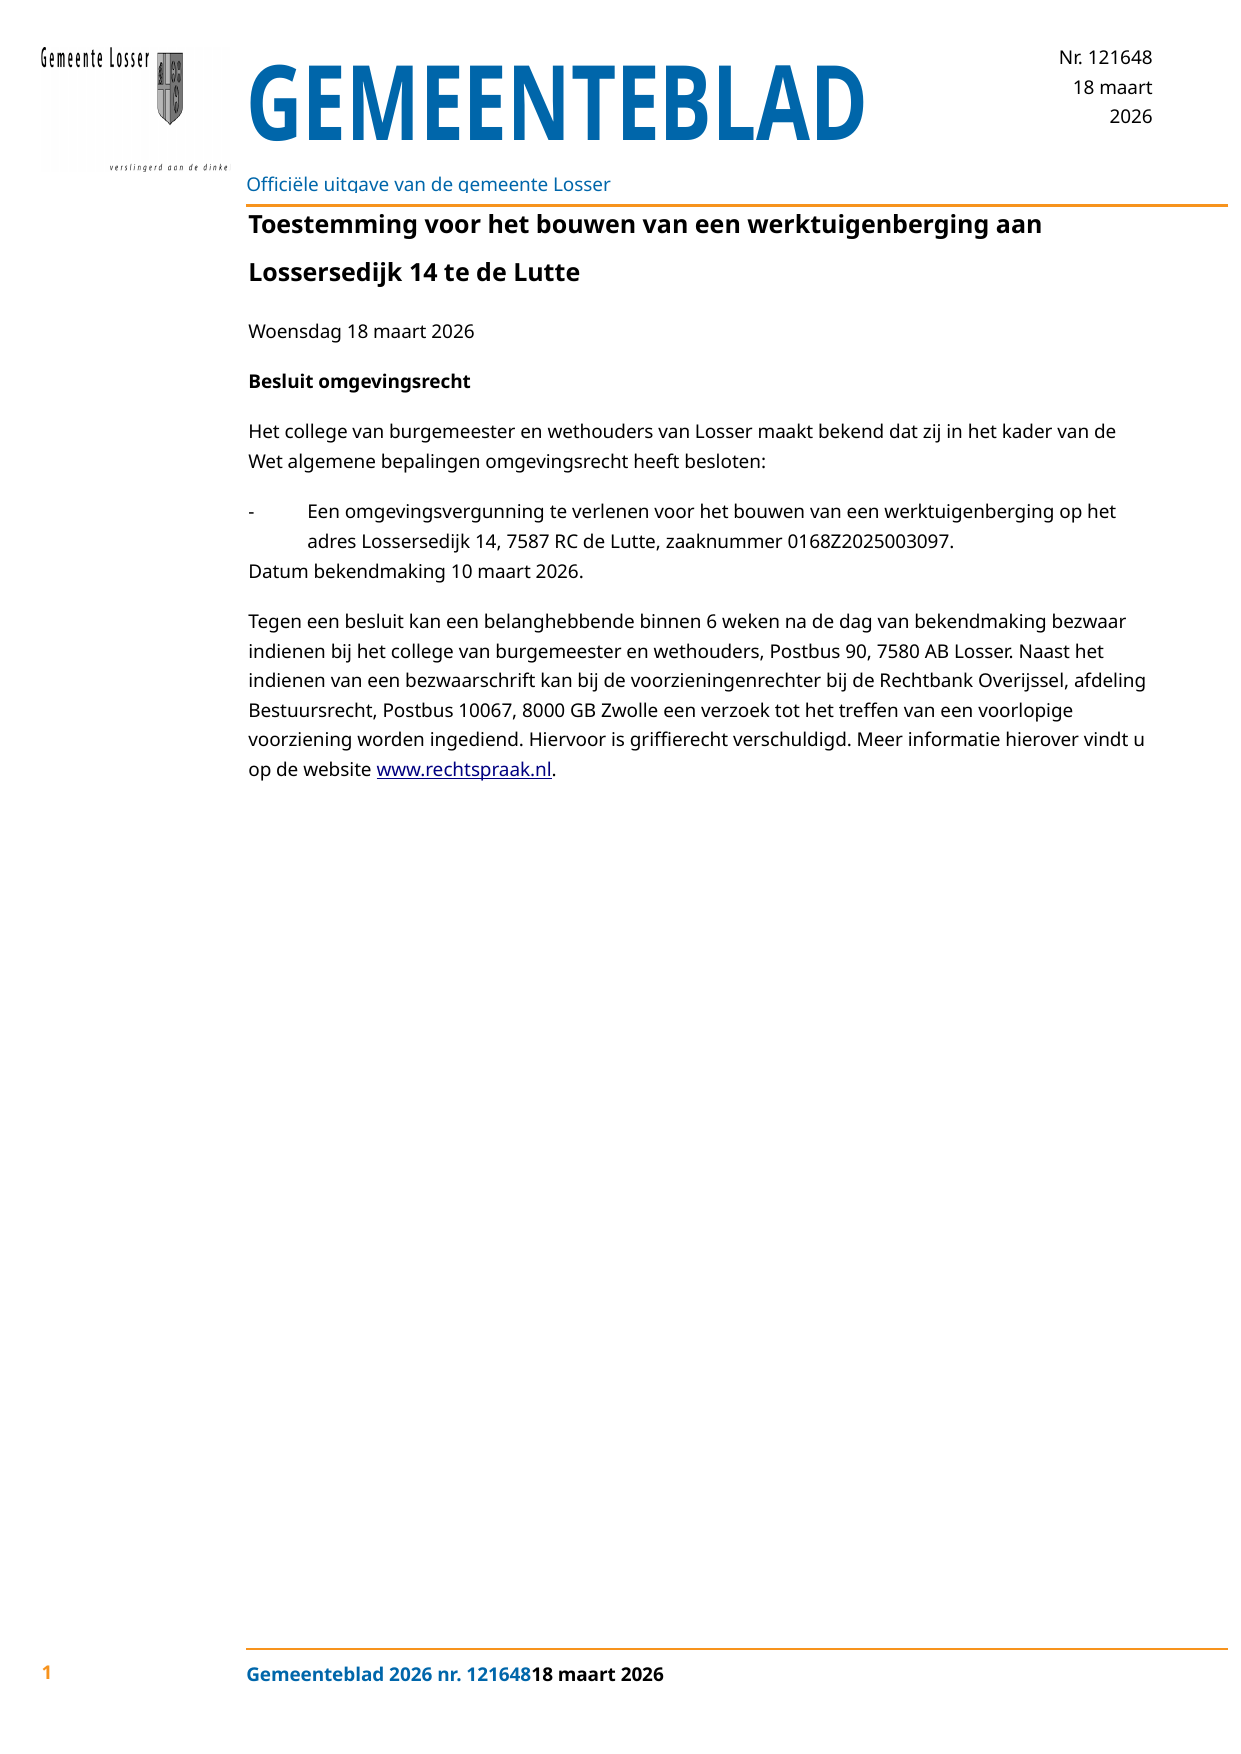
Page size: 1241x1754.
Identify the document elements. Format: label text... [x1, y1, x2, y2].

text Toestemming voor het bouwen van een werktuigenberging aan Lossersedijk 14 te de Lutte [248, 207, 1152, 288]
text Tegen een besluit kan een belanghebbende binnen 6 weken na de dag van bekendmaking bezwaar indienen bij het college van burgemeester en wethouders, Postbus 90, 7580 AB Losser. Naast het indienen van een bezwaarschrift kan bij de voorzieningenrechter bij de Rechtbank Overijssel, afdeling Bestuursrecht, Postbus 10067, 8000 GB Zwolle een verzoek tot het treffen van een voorlopige voorziening worden ingediend. Hiervoor is griffierecht verschuldigd. Meer informatie hierover vindt u op de website www.rechtspraak.nl. [248, 608, 1152, 782]
text Datum bekendmaking 10 maart 2026. [248, 558, 1152, 584]
text Woensdag 18 maart 2026 [248, 318, 1152, 344]
text Het college van burgemeester en wethouders van Losser maakt bekend dat zij in het kader van de Wet algemene bepalingen omgevingsrecht heeft besloten: [248, 419, 1152, 474]
picture [41, 47, 231, 172]
text Besluit omgevingsrecht [248, 368, 1152, 394]
list Een omgevingsvergunning te verlenen voor het bouwen van een werktuigenberging op het adres Lossersedijk 14, 7587 RC de Lutte, zaaknummer 0168Z2025003097. [248, 499, 1152, 554]
